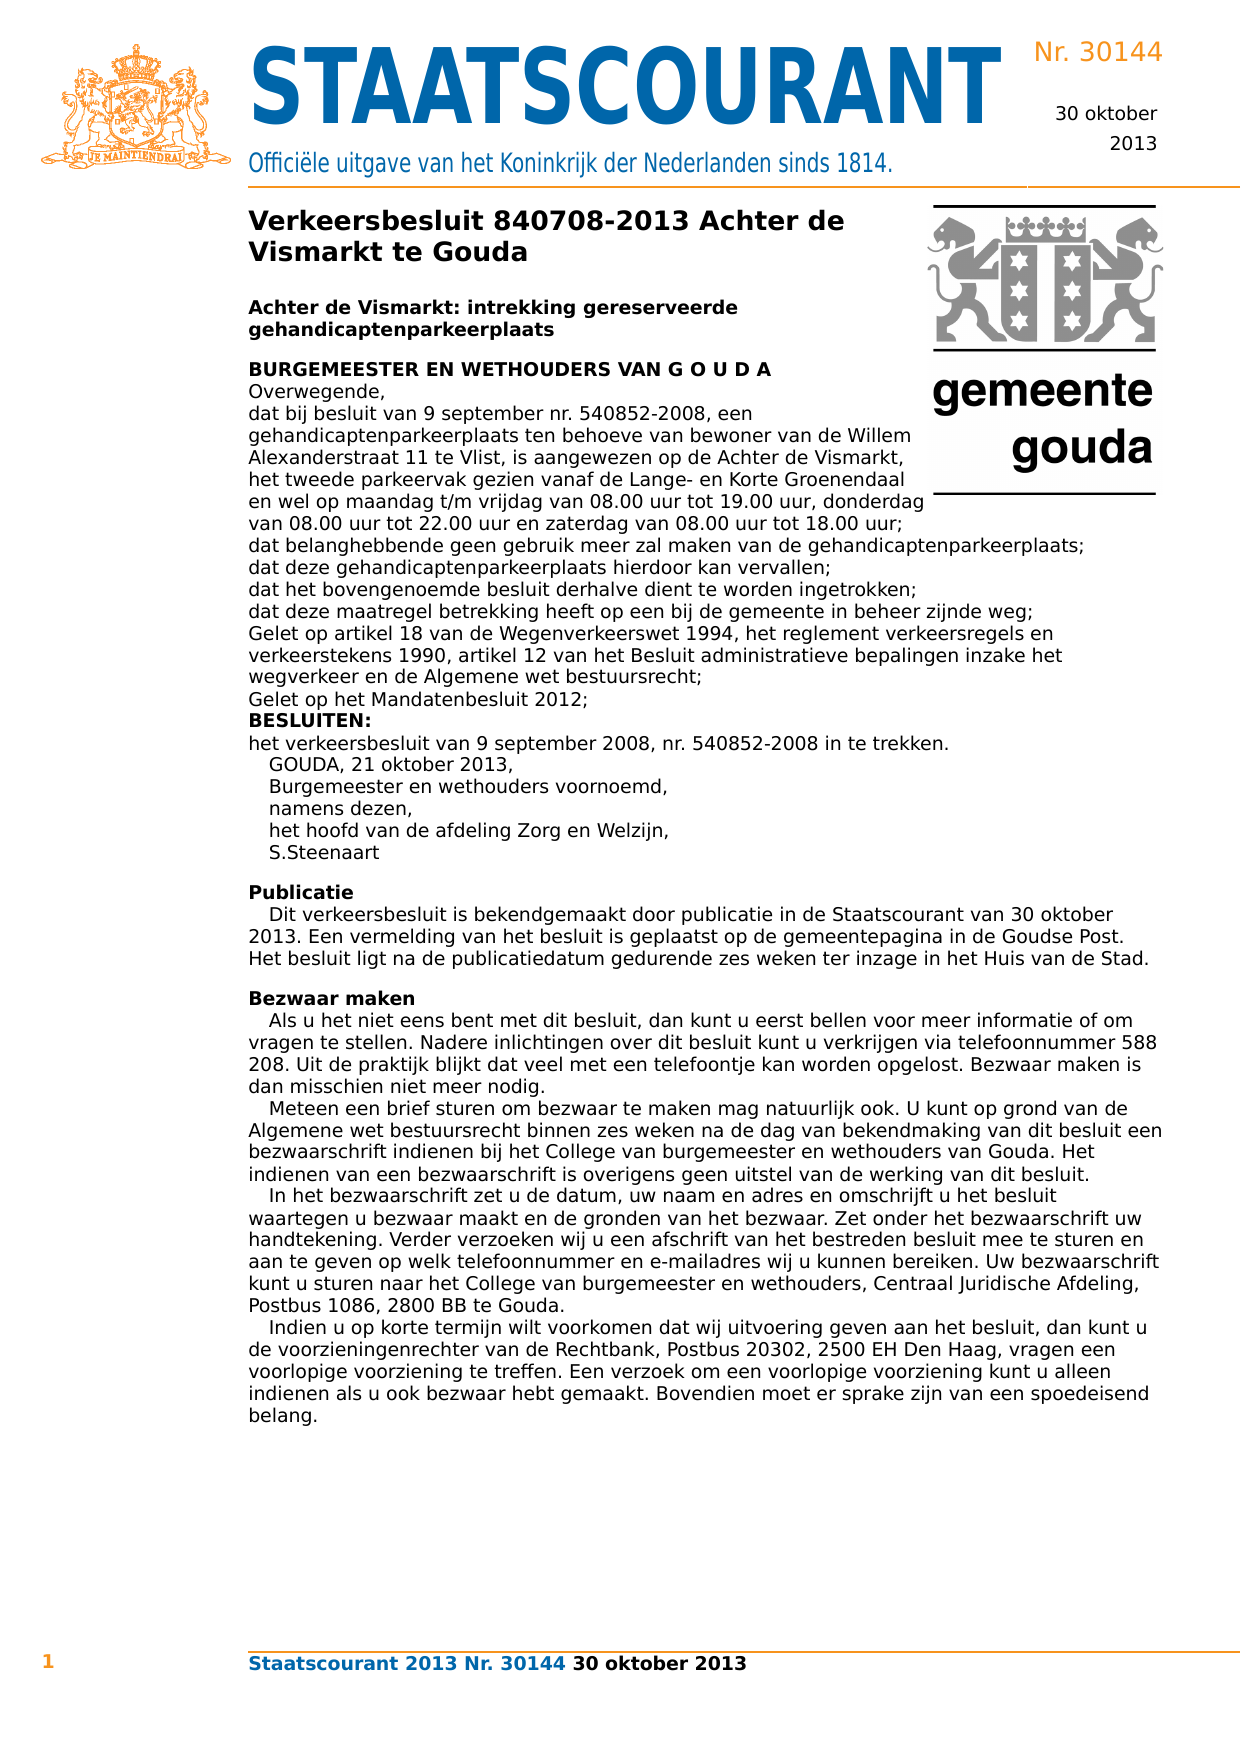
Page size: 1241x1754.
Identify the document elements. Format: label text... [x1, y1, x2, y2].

subtitle BURGEMEESTER EN WETHOUDERS VAN G O U D A [248, 359, 927, 381]
subtitle Bezwaar maken [248, 988, 1163, 1009]
text dat deze gehandicaptenparkeerplaats hierdoor kan vervallen; [248, 557, 1163, 578]
subtitle Achter de Vismarkt: intrekking gereserveerde gehandicaptenparkeerplaats [248, 297, 927, 341]
text het verkeersbesluit van 9 september 2008, nr. 540852-2008 in te trekken. [248, 732, 1163, 754]
text dat deze maatregel betrekking heeft op een bij de gemeente in beheer zijnde weg; [248, 601, 1163, 622]
subtitle Publicatie [248, 882, 1163, 904]
text Meteen een brief sturen om bezwaar te maken mag natuurlijk ook. U kunt op grond van de Algemene wet bestuursrecht binnen zes weken na de dag van bekendmaking van dit besluit een bezwaarschrift indienen bij het College van burgemeester en wethouders van Gouda. Het indienen van een bezwaarschrift is overigens geen uitstel van de werking van dit besluit. [248, 1097, 1163, 1185]
text Dit verkeersbesluit is bekendgemaakt door publicatie in de Staatscourant van 30 oktober 2013. Een vermelding van het besluit is geplaatst op de gemeentepagina in de Goudse Post. Het besluit ligt na de publicatiedatum gedurende zes weken ter inzage in het Huis van de Stad. [248, 904, 1163, 970]
text Overwegende, [248, 381, 927, 403]
picture [927, 205, 1164, 495]
text Indien u op korte termijn wilt voorkomen dat wij uitvoering geven aan het besluit, dan kunt u de voorzieningenrechter van de Rechtbank, Postbus 20302, 2500 EH Den Haag, vragen een voorlopige voorziening te treffen. Een verzoek om een voorlopige voorziening kunt u alleen indienen als u ook bezwaar hebt gemaakt. Bovendien moet er sprake zijn van een spoedeisend belang. [248, 1317, 1163, 1427]
text Gelet op het Mandatenbesluit 2012; [248, 688, 1163, 710]
text het hoofd van de afdeling Zorg en Welzijn, [248, 820, 1163, 842]
text GOUDA, 21 oktober 2013, [248, 754, 1163, 776]
text dat belanghebbende geen gebruik meer zal maken van de gehandicaptenparkeerplaats; [248, 534, 1163, 557]
text Als u het niet eens bent met dit besluit, dan kunt u eerst bellen voor meer informatie of om vragen te stellen. Nadere inlichtingen over dit besluit kunt u verkrijgen via telefoonnummer 588 208. Uit de praktijk blijkt dat veel met een telefoontje kan worden opgelost. Bezwaar maken is dan misschien niet meer nodig. [248, 1009, 1163, 1097]
text BESLUITEN: [248, 710, 1163, 732]
text Gelet op artikel 18 van de Wegenverkeerswet 1994, het reglement verkeersregels en verkeerstekens 1990, artikel 12 van het Besluit administratieve bepalingen inzake het wegverkeer en de Algemene wet bestuursrecht; [248, 622, 1163, 688]
text Burgemeester en wethouders voornoemd, [248, 776, 1163, 798]
text S.Steenaart [248, 842, 1163, 864]
text dat het bovengenoemde besluit derhalve dient te worden ingetrokken; [248, 578, 1163, 601]
text namens dezen, [248, 798, 1163, 820]
subtitle Verkeersbesluit 840708-2013 Achter de Vismarkt te Gouda [248, 206, 927, 268]
text dat bij besluit van 9 september nr. 540852-2008, een gehandicaptenparkeerplaats ten behoeve van bewoner van de Willem Alexanderstraat 11 te Vlist, is aangewezen op de Achter de Vismarkt, het tweede parkeervak gezien vanaf de Lange- en Korte Groenendaal en wel op maandag t/m vrijdag van 08.00 uur tot 19.00 uur, donderdag van 08.00 uur tot 22.00 uur en zaterdag van 08.00 uur tot 18.00 uur; [248, 403, 1163, 534]
picture [41, 44, 231, 169]
text In het bezwaarschrift zet u de datum, uw naam en adres en omschrijft u het besluit waartegen u bezwaar maakt en de gronden van het bezwaar. Zet onder het bezwaarschrift uw handtekening. Verder verzoeken wij u een afschrift van het bestreden besluit mee te sturen en aan te geven op welk telefoonnummer en e-mailadres wij u kunnen bereiken. Uw bezwaarschrift kunt u sturen naar het College van burgemeester en wethouders, Centraal Juridische Afdeling, Postbus 1086, 2800 BB te Gouda. [248, 1185, 1163, 1317]
